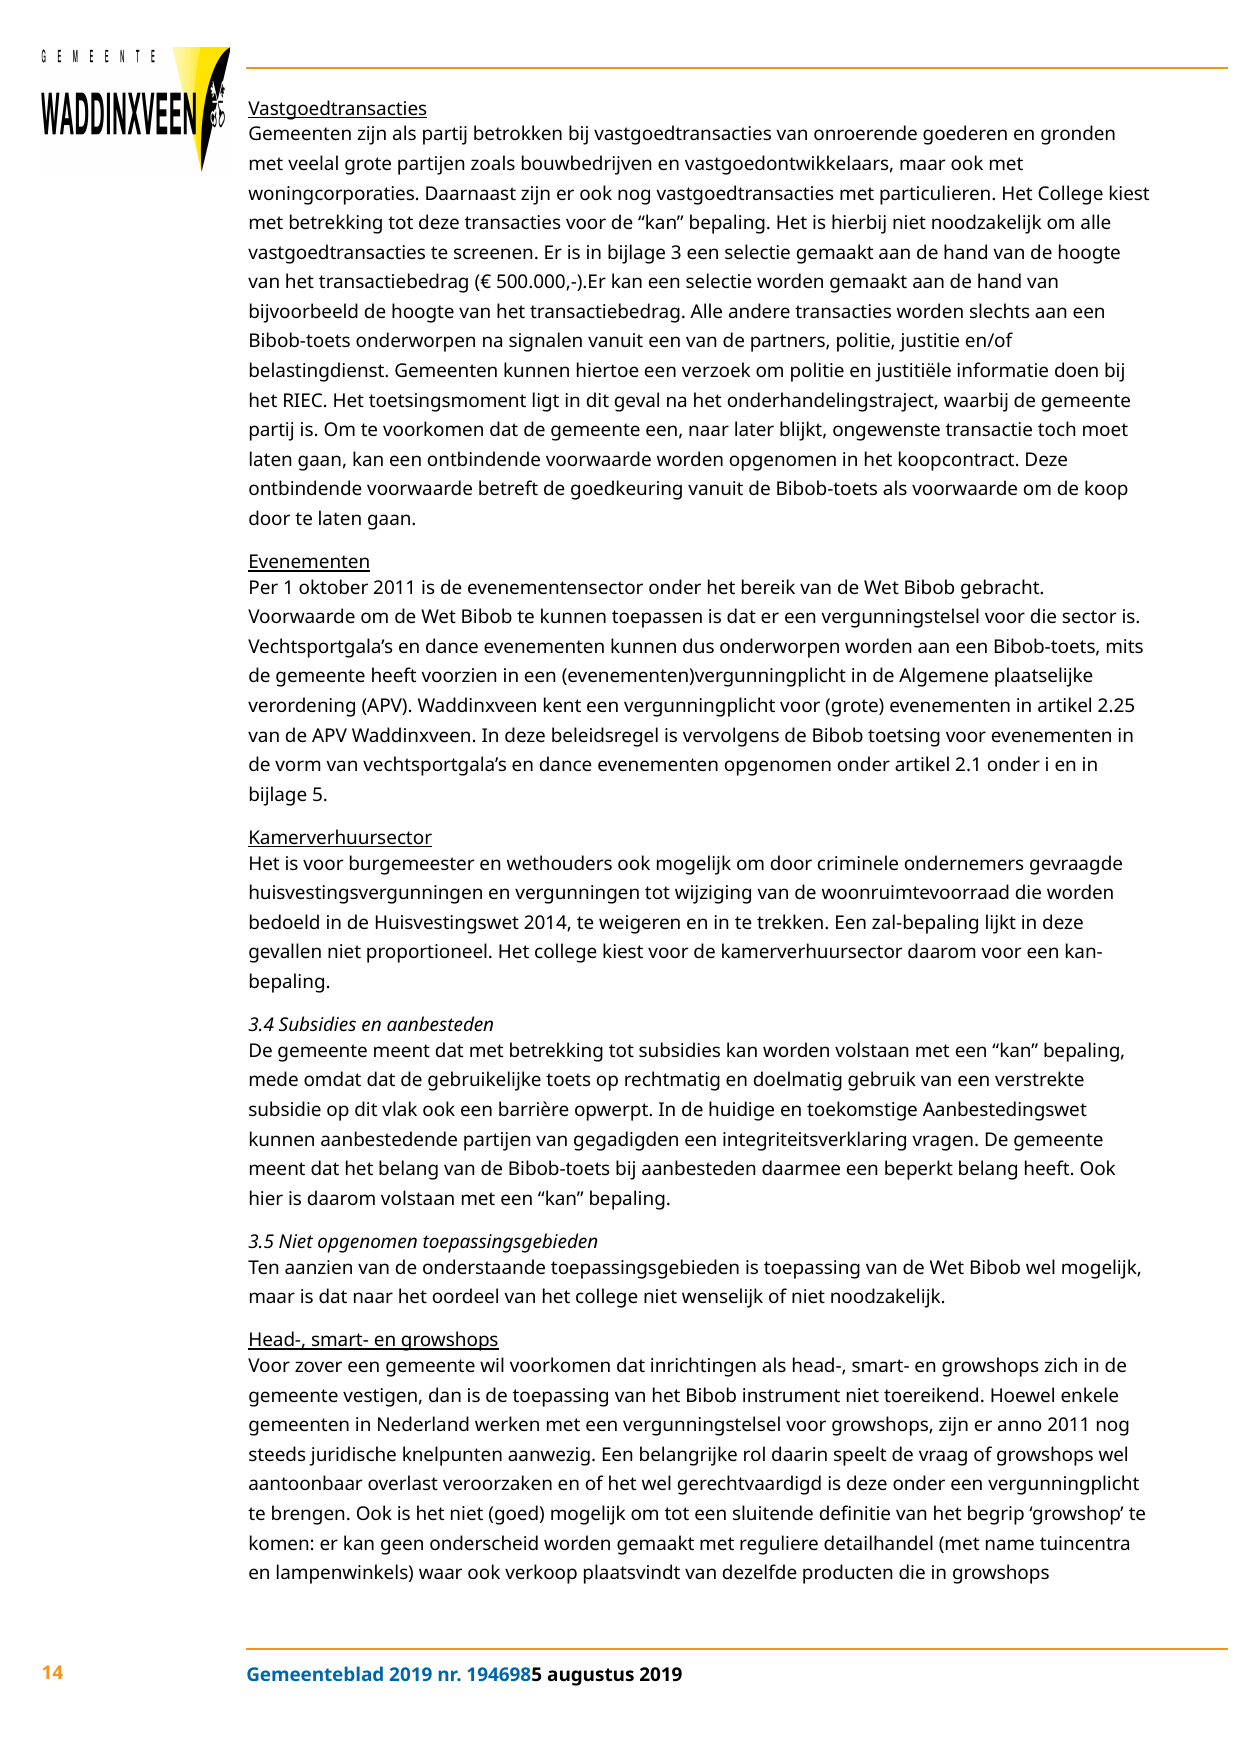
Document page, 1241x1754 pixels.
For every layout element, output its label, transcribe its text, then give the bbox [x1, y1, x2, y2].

text Gemeenten zijn als partij betrokken bij vastgoedtransacties van onroerende goederen en gronden met veelal grote partijen zoals bouwbedrijven en vastgoedontwikkelaars, maar ook met woningcorporaties. Daarnaast zijn er ook nog vastgoedtransacties met particulieren. Het College kiest met betrekking tot deze transacties voor de “kan” bepaling. Het is hierbij niet noodzakelijk om alle vastgoedtransacties te screenen. Er is in bijlage 3 een selectie gemaakt aan de hand van de hoogte van het transactiebedrag (€ 500.000,-).Er kan een selectie worden gemaakt aan de hand van bijvoorbeeld de hoogte van het transactiebedrag. Alle andere transacties worden slechts aan een Bibob-toets onderworpen na signalen vanuit een van de partners, politie, justitie en/of belastingdienst. Gemeenten kunnen hiertoe een verzoek om politie en justitiële informatie doen bij het RIEC. Het toetsingsmoment ligt in dit geval na het onderhandelingstraject, waarbij de gemeente partij is. Om te voorkomen dat de gemeente een, naar later blijkt, ongewenste transactie toch moet laten gaan, kan een ontbindende voorwaarde worden opgenomen in het koopcontract. Deze ontbindende voorwaarde betreft de goedkeuring vanuit de Bibob-toets als voorwaarde om de koop door te laten gaan. [248, 121, 1152, 531]
text 3.5 Niet opgenomen toepassingsgebieden [248, 1228, 1152, 1254]
text Het is voor burgemeester en wethouders ook mogelijk om door criminele ondernemers gevraagde huisvestingsvergunningen en vergunningen tot wijziging van de woonruimtevoorraad die worden bedoeld in de Huisvestingswet 2014, te weigeren en in te trekken. Een zal-bepaling lijkt in deze gevallen niet proportioneel. Het college kiest voor de kamerverhuursector daarom voor een kan-bepaling. [248, 850, 1152, 994]
text Vastgoedtransacties [248, 95, 1152, 121]
text De gemeente meent dat met betrekking tot subsidies kan worden volstaan met een “kan” bepaling, mede omdat dat de gebruikelijke toets op rechtmatig en doelmatig gebruik van een verstrekte subsidie op dit vlak ook een barrière opwerpt. In de huidige en toekomstige Aanbestedingswet kunnen aanbestedende partijen van gegadigden een integriteitsverklaring vragen. De gemeente meent dat het belang van de Bibob-toets bij aanbesteden daarmee een beperkt belang heeft. Ook hier is daarom volstaan met een “kan” bepaling. [248, 1037, 1152, 1211]
text 3.4 Subsidies en aanbesteden [248, 1011, 1152, 1037]
text Voor zover een gemeente wil voorkomen dat inrichtingen als head-, smart- en growshops zich in de gemeente vestigen, dan is de toepassing van het Bibob instrument niet toereikend. Hoewel enkele gemeenten in Nederland werken met een vergunningstelsel voor growshops, zijn er anno 2011 nog steeds juridische knelpunten aanwezig. Een belangrijke rol daarin speelt de vraag of growshops wel aantoonbaar overlast veroorzaken en of het wel gerechtvaardigd is deze onder een vergunningplicht te brengen. Ook is het niet (goed) mogelijk om tot een sluitende definitie van het begrip ‘growshop’ te komen: er kan geen onderscheid worden gemaakt met reguliere detailhandel (met name tuincentra en lampenwinkels) waar ook verkoop plaatsvindt van dezelfde producten die in growshops [248, 1352, 1152, 1585]
text Per 1 oktober 2011 is de evenementensector onder het bereik van de Wet Bibob gebracht. Voorwaarde om de Wet Bibob te kunnen toepassen is dat er een vergunningstelsel voor die sector is. Vechtsportgala’s en dance evenementen kunnen dus onderworpen worden aan een Bibob-toets, mits de gemeente heeft voorzien in een (evenementen)vergunningplicht in de Algemene plaatselijke verordening (APV). Waddinxveen kent een vergunningplicht voor (grote) evenementen in artikel 2.25 van de APV Waddinxveen. In deze beleidsregel is vervolgens de Bibob toetsing voor evenementen in de vorm van vechtsportgala’s en dance evenementen opgenomen onder artikel 2.1 onder i en in bijlage 5. [248, 574, 1152, 807]
picture [41, 47, 231, 172]
text Evenementen [248, 548, 1152, 574]
text Head-, smart- en growshops [248, 1327, 1152, 1352]
text Kamerverhuursector [248, 824, 1152, 850]
text Ten aanzien van de onderstaande toepassingsgebieden is toepassing van de Wet Bibob wel mogelijk, maar is dat naar het oordeel van het college niet wenselijk of niet noodzakelijk. [248, 1254, 1152, 1309]
